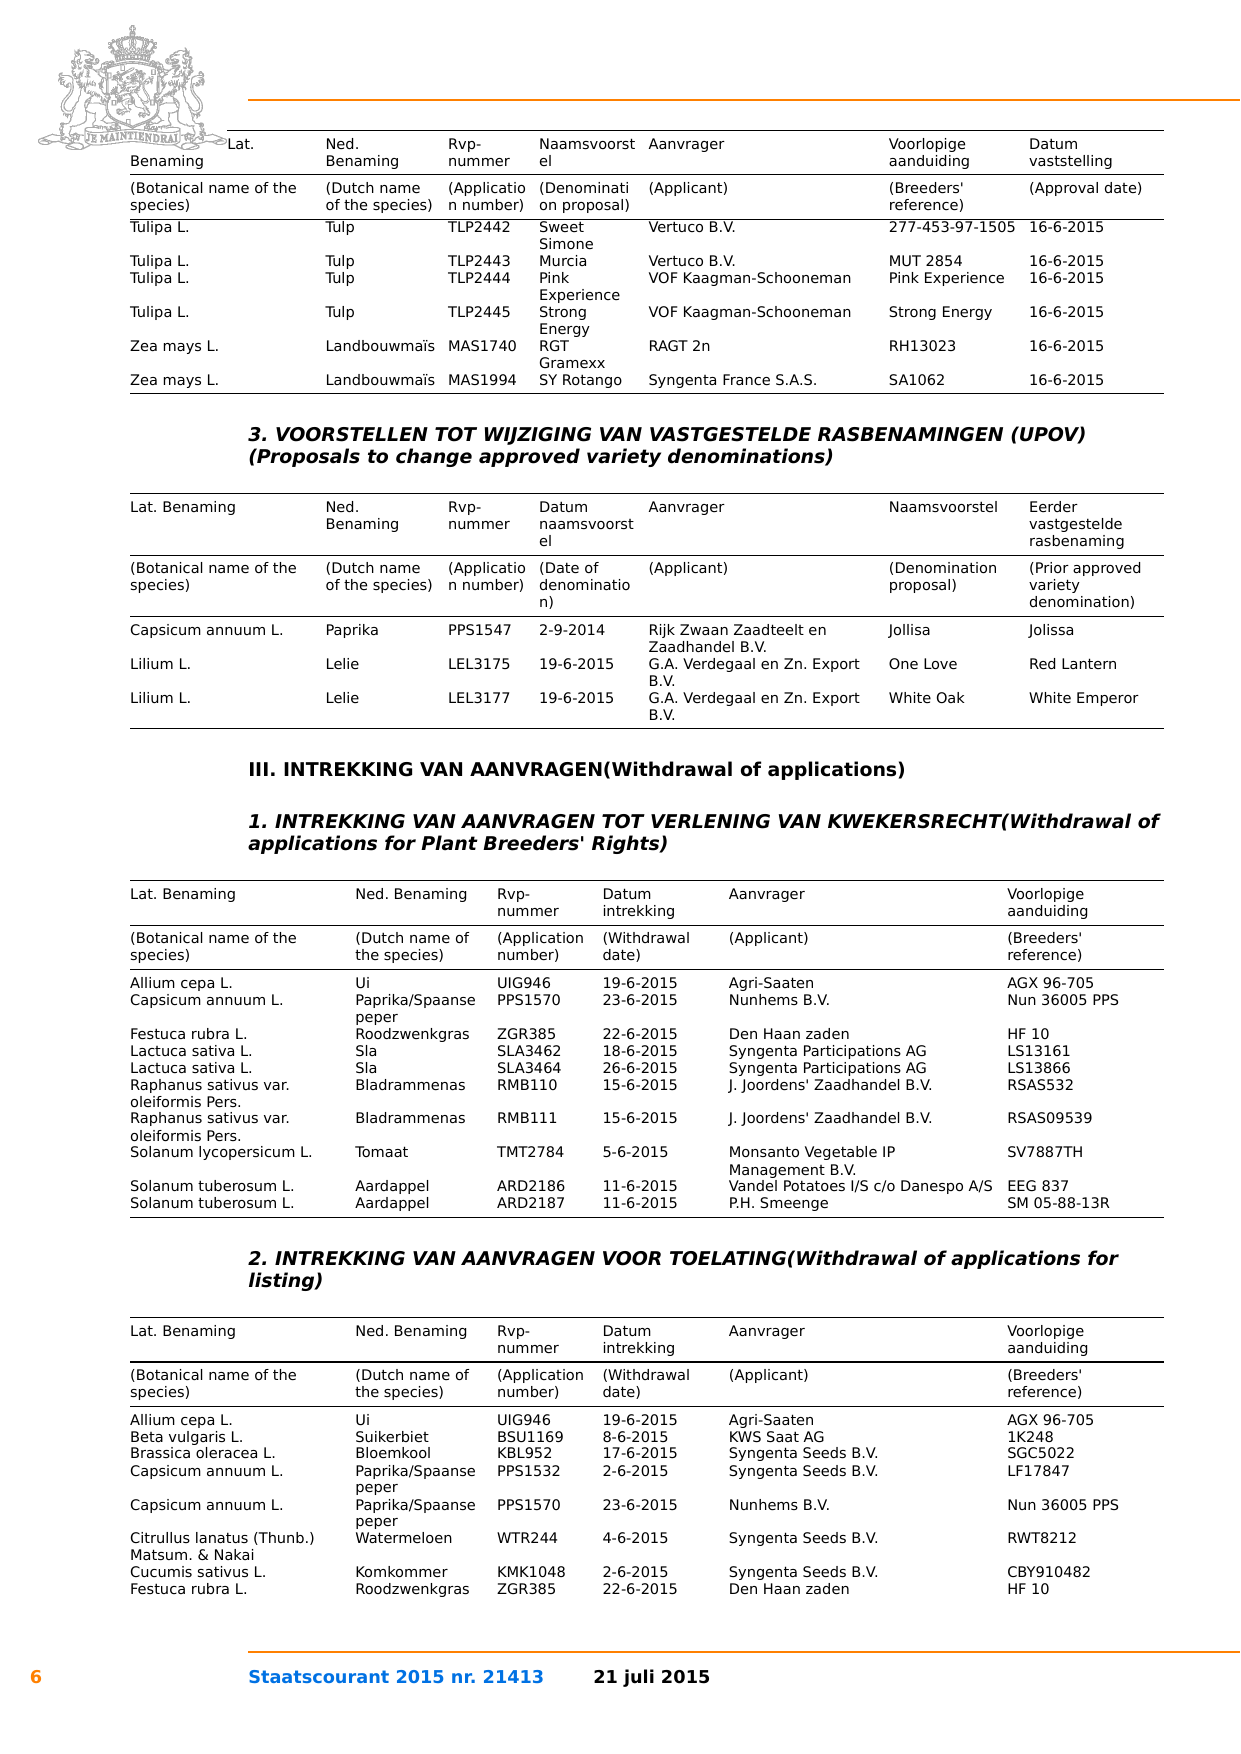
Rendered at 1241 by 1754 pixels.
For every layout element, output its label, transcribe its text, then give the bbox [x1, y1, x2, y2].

table_cell (Breeders' reference) [1001, 1363, 1163, 1406]
table_header Voorlopige aanduiding [883, 131, 1023, 174]
table_cell Agri-Saaten [723, 1407, 1001, 1428]
table_cell 15-6-2015 [596, 1110, 723, 1144]
table_header Ned. Benaming [349, 881, 491, 924]
table_header Lat. Benaming [130, 494, 319, 554]
table_header Rvp-nummer [442, 131, 533, 174]
table_cell (Approval date) [1023, 175, 1163, 219]
table_cell Murcia [533, 253, 642, 269]
table_cell (Botanical name of the species) [130, 556, 319, 616]
table_cell SM 05-88-13R [1001, 1195, 1163, 1217]
table_cell Suikerbiet [349, 1429, 491, 1445]
table_cell Raphanus sativus var. oleiformis Pers. [130, 1076, 349, 1110]
table_cell 26-6-2015 [596, 1060, 723, 1076]
table_cell ZGR385 [491, 1026, 596, 1042]
table_cell Paprika/Spaanse peper [349, 1496, 491, 1530]
table_header Datum naamsvoorstel [533, 494, 642, 554]
table_cell PPS1547 [442, 617, 533, 656]
table_cell Den Haan zaden [723, 1026, 1001, 1042]
table_cell TLP2445 [442, 304, 533, 337]
table_cell Nun 36005 PPS [1001, 1496, 1163, 1530]
table_cell Citrullus lanatus (Thunb.) Matsum. & Nakai [130, 1530, 349, 1564]
table_cell Syngenta Seeds B.V. [723, 1530, 1001, 1564]
table_cell 2-6-2015 [596, 1564, 723, 1581]
table_cell (Applicant) [723, 926, 1001, 969]
table_cell (Denomination proposal) [533, 175, 642, 219]
table_cell (Withdrawal date) [596, 926, 723, 969]
table_cell J. Joordens' Zaadhandel B.V. [723, 1110, 1001, 1144]
table_cell Komkommer [349, 1564, 491, 1581]
table_cell VOF Kaagman-Schooneman [643, 270, 883, 303]
table_cell 16-6-2015 [1023, 253, 1163, 269]
table_cell Den Haan zaden [723, 1581, 1001, 1598]
table_cell Capsicum annuum L. [130, 617, 319, 656]
table_header Lat. Benaming [130, 881, 349, 924]
table_cell LS13161 [1001, 1043, 1163, 1059]
table_header Ned. Benaming [320, 131, 442, 174]
table_cell SLA3462 [491, 1043, 596, 1059]
table_cell (Dutch name of the species) [320, 175, 442, 219]
table_cell Agri-Saaten [723, 970, 1001, 992]
table_cell Strong Energy [883, 304, 1023, 337]
subtitle 1. INTREKKING VAN AANVRAGEN TOT VERLENING VAN KWEKERSRECHT(Withdrawal of applications for Plant Breeders' Rights) [248, 811, 1163, 855]
table_cell 11-6-2015 [596, 1195, 723, 1217]
table_cell 15-6-2015 [596, 1076, 723, 1110]
table_cell (Applicant) [723, 1363, 1001, 1406]
table_cell Syngenta Participations AG [723, 1060, 1001, 1076]
table_cell Lactuca sativa L. [130, 1060, 349, 1076]
table_cell CBY910482 [1001, 1564, 1163, 1581]
table_cell SV7887TH [1001, 1144, 1163, 1178]
table_cell 23-6-2015 [596, 1496, 723, 1530]
table_cell 1K248 [1001, 1429, 1163, 1445]
table_cell SY Rotango [533, 371, 642, 393]
table_cell LEL3175 [442, 656, 533, 689]
table_cell Vandel Potatoes I/S c/o Danespo A/S [723, 1178, 1001, 1195]
table_cell Landbouwmaïs [320, 371, 442, 393]
table_cell LF17847 [1001, 1463, 1163, 1496]
table_header Datum intrekking [596, 1318, 723, 1361]
table_cell TLP2443 [442, 253, 533, 269]
table_cell Tulipa L. [130, 253, 319, 269]
table_cell Tomaat [349, 1144, 491, 1178]
table_cell Solanum lycopersicum L. [130, 1144, 349, 1178]
table_header Lat. Benaming [130, 131, 319, 174]
table_cell G.A. Verdegaal en Zn. Export B.V. [643, 690, 883, 728]
table_cell Zea mays L. [130, 338, 319, 371]
table_cell Bladrammenas [349, 1076, 491, 1110]
table_cell Landbouwmaïs [320, 338, 442, 371]
table_cell (Date of denomination) [533, 556, 642, 616]
table_cell Pink Experience [533, 270, 642, 303]
table_cell MAS1740 [442, 338, 533, 371]
table_cell (Botanical name of the species) [130, 926, 349, 969]
table_cell RMB110 [491, 1076, 596, 1110]
table_cell 2-6-2015 [596, 1463, 723, 1496]
table_cell Pink Experience [883, 270, 1023, 303]
table_cell Zea mays L. [130, 371, 319, 393]
table_cell Bloemkool [349, 1445, 491, 1462]
table_cell RSAS532 [1001, 1076, 1163, 1110]
table_cell RWT8212 [1001, 1530, 1163, 1564]
table_cell SGC5022 [1001, 1445, 1163, 1462]
table_cell Tulp [320, 220, 442, 253]
table_cell RMB111 [491, 1110, 596, 1144]
table_cell (Denomination proposal) [883, 556, 1023, 616]
table_cell (Applicant) [643, 175, 883, 219]
table_cell Allium cepa L. [130, 970, 349, 992]
table_cell Solanum tuberosum L. [130, 1195, 349, 1217]
table_cell 8-6-2015 [596, 1429, 723, 1445]
table_cell 17-6-2015 [596, 1445, 723, 1462]
table_cell 4-6-2015 [596, 1530, 723, 1564]
table_cell Monsanto Vegetable IP Management B.V. [723, 1144, 1001, 1178]
table_cell 5-6-2015 [596, 1144, 723, 1178]
table_cell 16-6-2015 [1023, 220, 1163, 253]
table_cell 2-9-2014 [533, 617, 642, 656]
table_cell Paprika/Spaanse peper [349, 992, 491, 1026]
table_cell Vertuco B.V. [643, 220, 883, 253]
table_header Datum vaststelling [1023, 131, 1163, 174]
table_cell (Breeders' reference) [1001, 926, 1163, 969]
table_cell Red Lantern [1023, 656, 1163, 689]
table_header Ned. Benaming [320, 494, 442, 554]
table_cell Tulp [320, 270, 442, 303]
table_cell Syngenta Seeds B.V. [723, 1463, 1001, 1496]
table_cell SA1062 [883, 371, 1023, 393]
table_cell LS13866 [1001, 1060, 1163, 1076]
picture [38, 25, 227, 150]
table_cell Tulp [320, 253, 442, 269]
table_cell Capsicum annuum L. [130, 1463, 349, 1496]
table_cell 16-6-2015 [1023, 338, 1163, 371]
table_cell KWS Saat AG [723, 1429, 1001, 1445]
table_cell Festuca rubra L. [130, 1026, 349, 1042]
table_cell PPS1532 [491, 1463, 596, 1496]
table_cell BSU1169 [491, 1429, 596, 1445]
table_cell RGT Gramexx [533, 338, 642, 371]
table_cell HF 10 [1001, 1581, 1163, 1598]
table_cell ARD2187 [491, 1195, 596, 1217]
table_cell RH13023 [883, 338, 1023, 371]
table_cell 22-6-2015 [596, 1581, 723, 1598]
table_cell Sla [349, 1043, 491, 1059]
table_cell Lactuca sativa L. [130, 1043, 349, 1059]
table_cell PPS1570 [491, 1496, 596, 1530]
table_header Aanvrager [643, 494, 883, 554]
table_cell Raphanus sativus var. oleiformis Pers. [130, 1110, 349, 1144]
table_cell Rijk Zwaan Zaadteelt en Zaadhandel B.V. [643, 617, 883, 656]
table_cell 277-453-97-1505 [883, 220, 1023, 253]
table_cell Vertuco B.V. [643, 253, 883, 269]
table_cell Paprika [320, 617, 442, 656]
table_header Eerder vastgestelde rasbenaming [1023, 494, 1163, 554]
table_cell (Dutch name of the species) [349, 926, 491, 969]
table_cell (Dutch name of the species) [349, 1363, 491, 1406]
subtitle III. INTREKKING VAN AANVRAGEN(Withdrawal of applications) [248, 759, 1163, 781]
table_cell Aardappel [349, 1195, 491, 1217]
table_cell WTR244 [491, 1530, 596, 1564]
table_cell Cucumis sativus L. [130, 1564, 349, 1581]
table_cell MUT 2854 [883, 253, 1023, 269]
table_cell Tulipa L. [130, 270, 319, 303]
table_cell LEL3177 [442, 690, 533, 728]
table_cell 23-6-2015 [596, 992, 723, 1026]
table_cell J. Joordens' Zaadhandel B.V. [723, 1076, 1001, 1110]
table_cell (Application number) [491, 1363, 596, 1406]
table_cell Roodzwenkgras [349, 1026, 491, 1042]
table_cell EEG 837 [1001, 1178, 1163, 1195]
table_cell White Oak [883, 690, 1023, 728]
table_cell (Application number) [491, 926, 596, 969]
table_cell 19-6-2015 [596, 970, 723, 992]
table_cell Festuca rubra L. [130, 1581, 349, 1598]
table_cell Syngenta Participations AG [723, 1043, 1001, 1059]
table_cell MAS1994 [442, 371, 533, 393]
table_cell 19-6-2015 [533, 656, 642, 689]
table_cell ARD2186 [491, 1178, 596, 1195]
table_cell Capsicum annuum L. [130, 1496, 349, 1530]
table_cell Allium cepa L. [130, 1407, 349, 1428]
table_cell (Application number) [442, 556, 533, 616]
table_cell Lilium L. [130, 690, 319, 728]
table_header Naamsvoorstel [883, 494, 1023, 554]
table_cell Roodzwenkgras [349, 1581, 491, 1598]
table_cell (Prior approved variety denomination) [1023, 556, 1163, 616]
table_cell (Applicant) [643, 556, 883, 616]
table_cell Lelie [320, 690, 442, 728]
table_cell Tulp [320, 304, 442, 337]
table_cell 16-6-2015 [1023, 371, 1163, 393]
table_cell Jollisa [883, 617, 1023, 656]
table_cell UIG946 [491, 970, 596, 992]
table_cell KBL952 [491, 1445, 596, 1462]
table_cell Lelie [320, 656, 442, 689]
table_cell Jolissa [1023, 617, 1163, 656]
table_cell UIG946 [491, 1407, 596, 1428]
table_cell ZGR385 [491, 1581, 596, 1598]
table_cell (Botanical name of the species) [130, 1363, 349, 1406]
table_cell AGX 96-705 [1001, 1407, 1163, 1428]
table_cell Nunhems B.V. [723, 1496, 1001, 1530]
table_cell Brassica oleracea L. [130, 1445, 349, 1462]
table_cell One Love [883, 656, 1023, 689]
table_cell 11-6-2015 [596, 1178, 723, 1195]
table_cell Beta vulgaris L. [130, 1429, 349, 1445]
table_cell Watermeloen [349, 1530, 491, 1564]
table_header Ned. Benaming [349, 1318, 491, 1361]
table_header Aanvrager [643, 131, 883, 174]
table_cell (Botanical name of the species) [130, 175, 319, 219]
table_cell P.H. Smeenge [723, 1195, 1001, 1217]
table_cell (Application number) [442, 175, 533, 219]
table_cell Ui [349, 970, 491, 992]
table_cell Nunhems B.V. [723, 992, 1001, 1026]
table_cell HF 10 [1001, 1026, 1163, 1042]
table_cell KMK1048 [491, 1564, 596, 1581]
table_header Lat. Benaming [130, 1318, 349, 1361]
table_cell PPS1570 [491, 992, 596, 1026]
table_cell 18-6-2015 [596, 1043, 723, 1059]
table_cell RAGT 2n [643, 338, 883, 371]
table_cell 16-6-2015 [1023, 270, 1163, 303]
table_header Rvp-nummer [491, 1318, 596, 1361]
table_cell Strong Energy [533, 304, 642, 337]
table_cell Nun 36005 PPS [1001, 992, 1163, 1026]
table_cell (Breeders' reference) [883, 175, 1023, 219]
table_cell 19-6-2015 [533, 690, 642, 728]
table_cell Tulipa L. [130, 220, 319, 253]
table_cell (Dutch name of the species) [320, 556, 442, 616]
table_cell Syngenta Seeds B.V. [723, 1445, 1001, 1462]
table_cell Bladrammenas [349, 1110, 491, 1144]
table_cell Paprika/Spaanse peper [349, 1463, 491, 1496]
table_cell Sweet Simone [533, 220, 642, 253]
table_cell 16-6-2015 [1023, 304, 1163, 337]
table_cell TLP2444 [442, 270, 533, 303]
table_header Aanvrager [723, 1318, 1001, 1361]
table_cell Syngenta France S.A.S. [643, 371, 883, 393]
table_cell Tulipa L. [130, 304, 319, 337]
table_cell Syngenta Seeds B.V. [723, 1564, 1001, 1581]
table_cell TLP2442 [442, 220, 533, 253]
table_header Rvp-nummer [491, 881, 596, 924]
subtitle 2. INTREKKING VAN AANVRAGEN VOOR TOELATING(Withdrawal of applications for listing) [248, 1248, 1163, 1292]
table_header Voorlopige aanduiding [1001, 1318, 1163, 1361]
table_header Aanvrager [723, 881, 1001, 924]
table_cell G.A. Verdegaal en Zn. Export B.V. [643, 656, 883, 689]
table_cell Ui [349, 1407, 491, 1428]
table_header Datum intrekking [596, 881, 723, 924]
table_cell (Withdrawal date) [596, 1363, 723, 1406]
table_cell Capsicum annuum L. [130, 992, 349, 1026]
table_cell Lilium L. [130, 656, 319, 689]
table_cell AGX 96-705 [1001, 970, 1163, 992]
table_cell 19-6-2015 [596, 1407, 723, 1428]
table_header Rvp-nummer [442, 494, 533, 554]
table_cell SLA3464 [491, 1060, 596, 1076]
table_header Naamsvoorstel [533, 131, 642, 174]
table_cell Aardappel [349, 1178, 491, 1195]
table_cell White Emperor [1023, 690, 1163, 728]
subtitle 3. VOORSTELLEN TOT WIJZIGING VAN VASTGESTELDE RASBENAMINGEN (UPOV)(Proposals to change approved variety denominations) [248, 424, 1163, 468]
table_cell Solanum tuberosum L. [130, 1178, 349, 1195]
table_cell RSAS09539 [1001, 1110, 1163, 1144]
table_cell Sla [349, 1060, 491, 1076]
table_cell 22-6-2015 [596, 1026, 723, 1042]
table_header Voorlopige aanduiding [1001, 881, 1163, 924]
table_cell VOF Kaagman-Schooneman [643, 304, 883, 337]
table_cell TMT2784 [491, 1144, 596, 1178]
